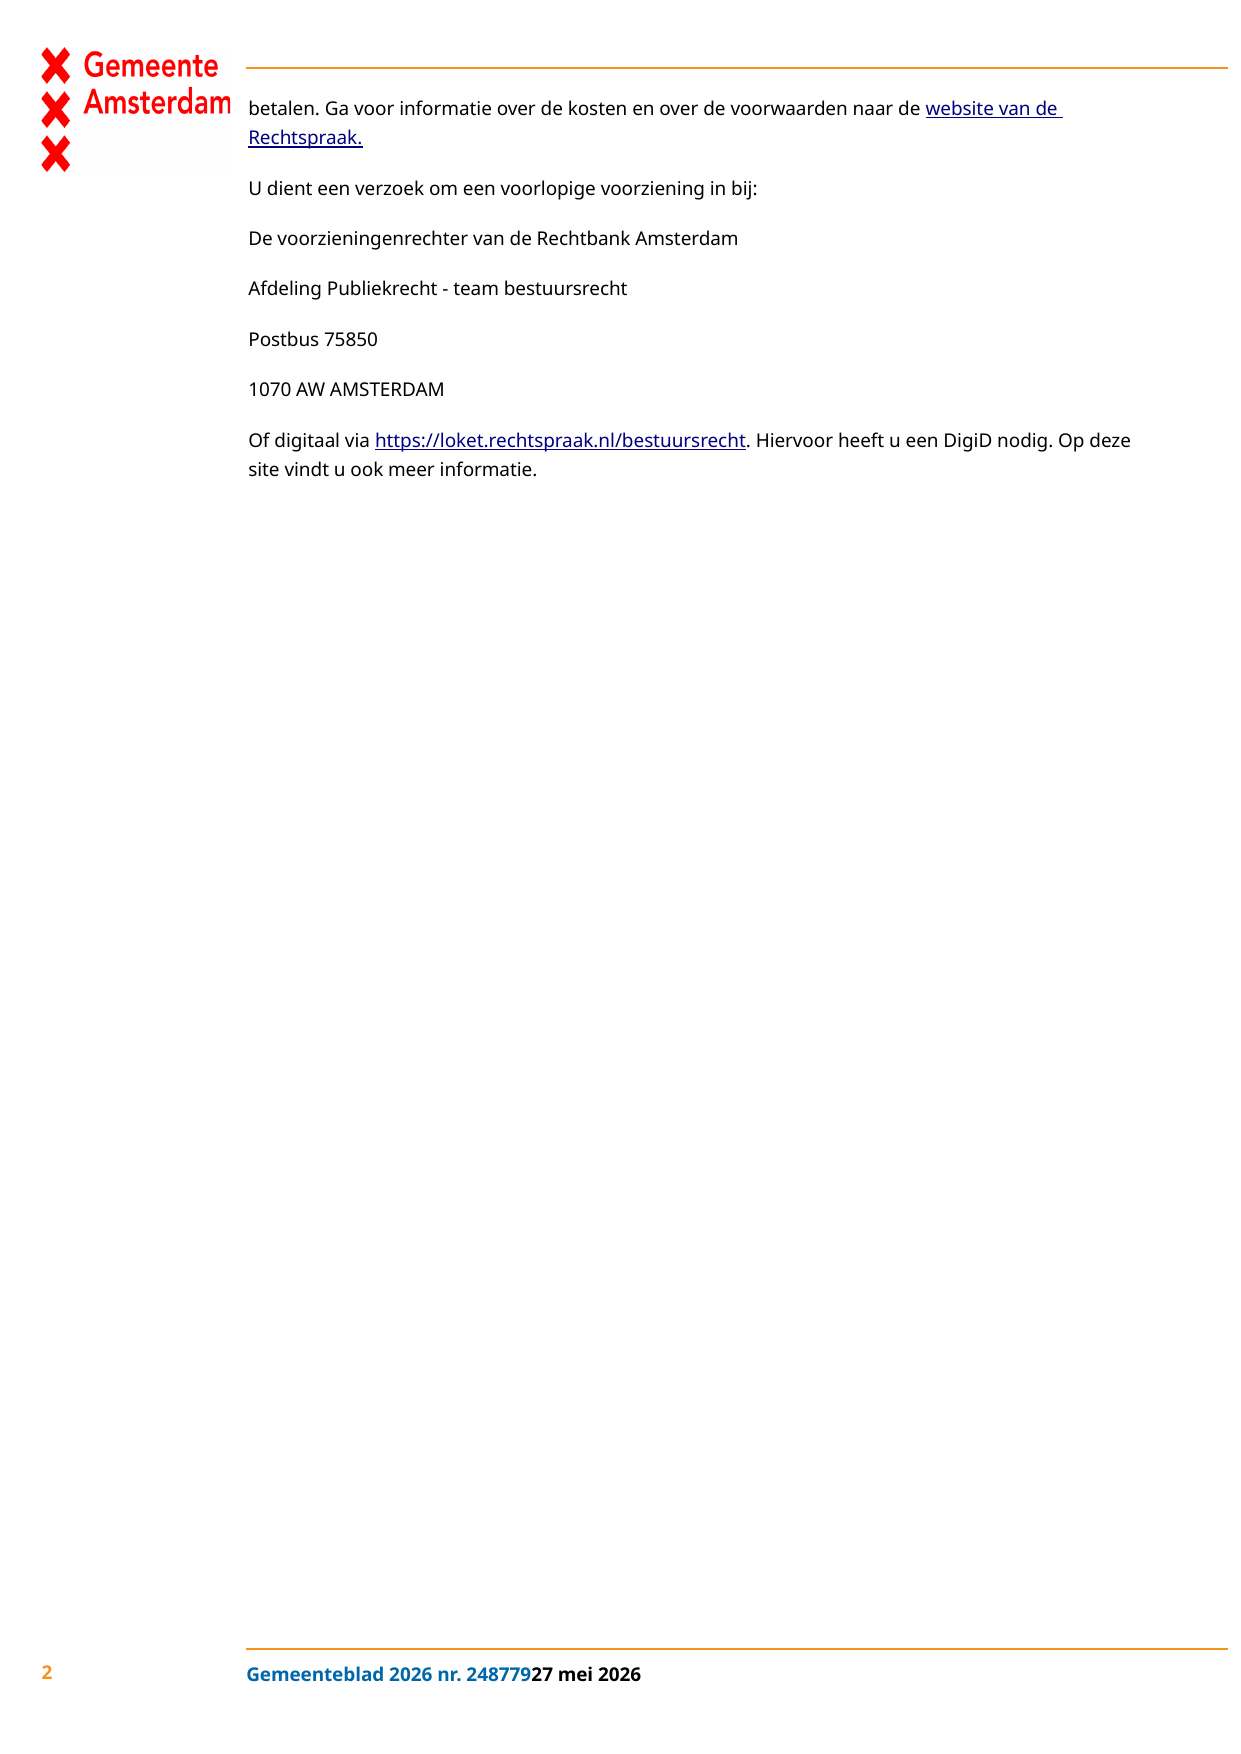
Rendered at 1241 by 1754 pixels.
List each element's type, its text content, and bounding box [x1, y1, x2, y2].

text De voorzieningenrechter van de Rechtbank Amsterdam [248, 225, 1152, 251]
picture [41, 47, 231, 172]
text Postbus 75850 [248, 326, 1152, 352]
text betalen. Ga voor informatie over de kosten en over de voorwaarden naar de website van de Rechtspraak. [248, 95, 1152, 150]
text Afdeling Publiekrecht - team bestuursrecht [248, 276, 1152, 301]
text 1070 AW AMSTERDAM [248, 376, 1152, 402]
text Of digitaal via https://loket.rechtspraak.nl/bestuursrecht. Hiervoor heeft u een DigiD nodig. Op deze site vindt u ook meer informatie. [248, 427, 1152, 482]
text U dient een verzoek om een voorlopige voorziening in bij: [248, 175, 1152, 201]
